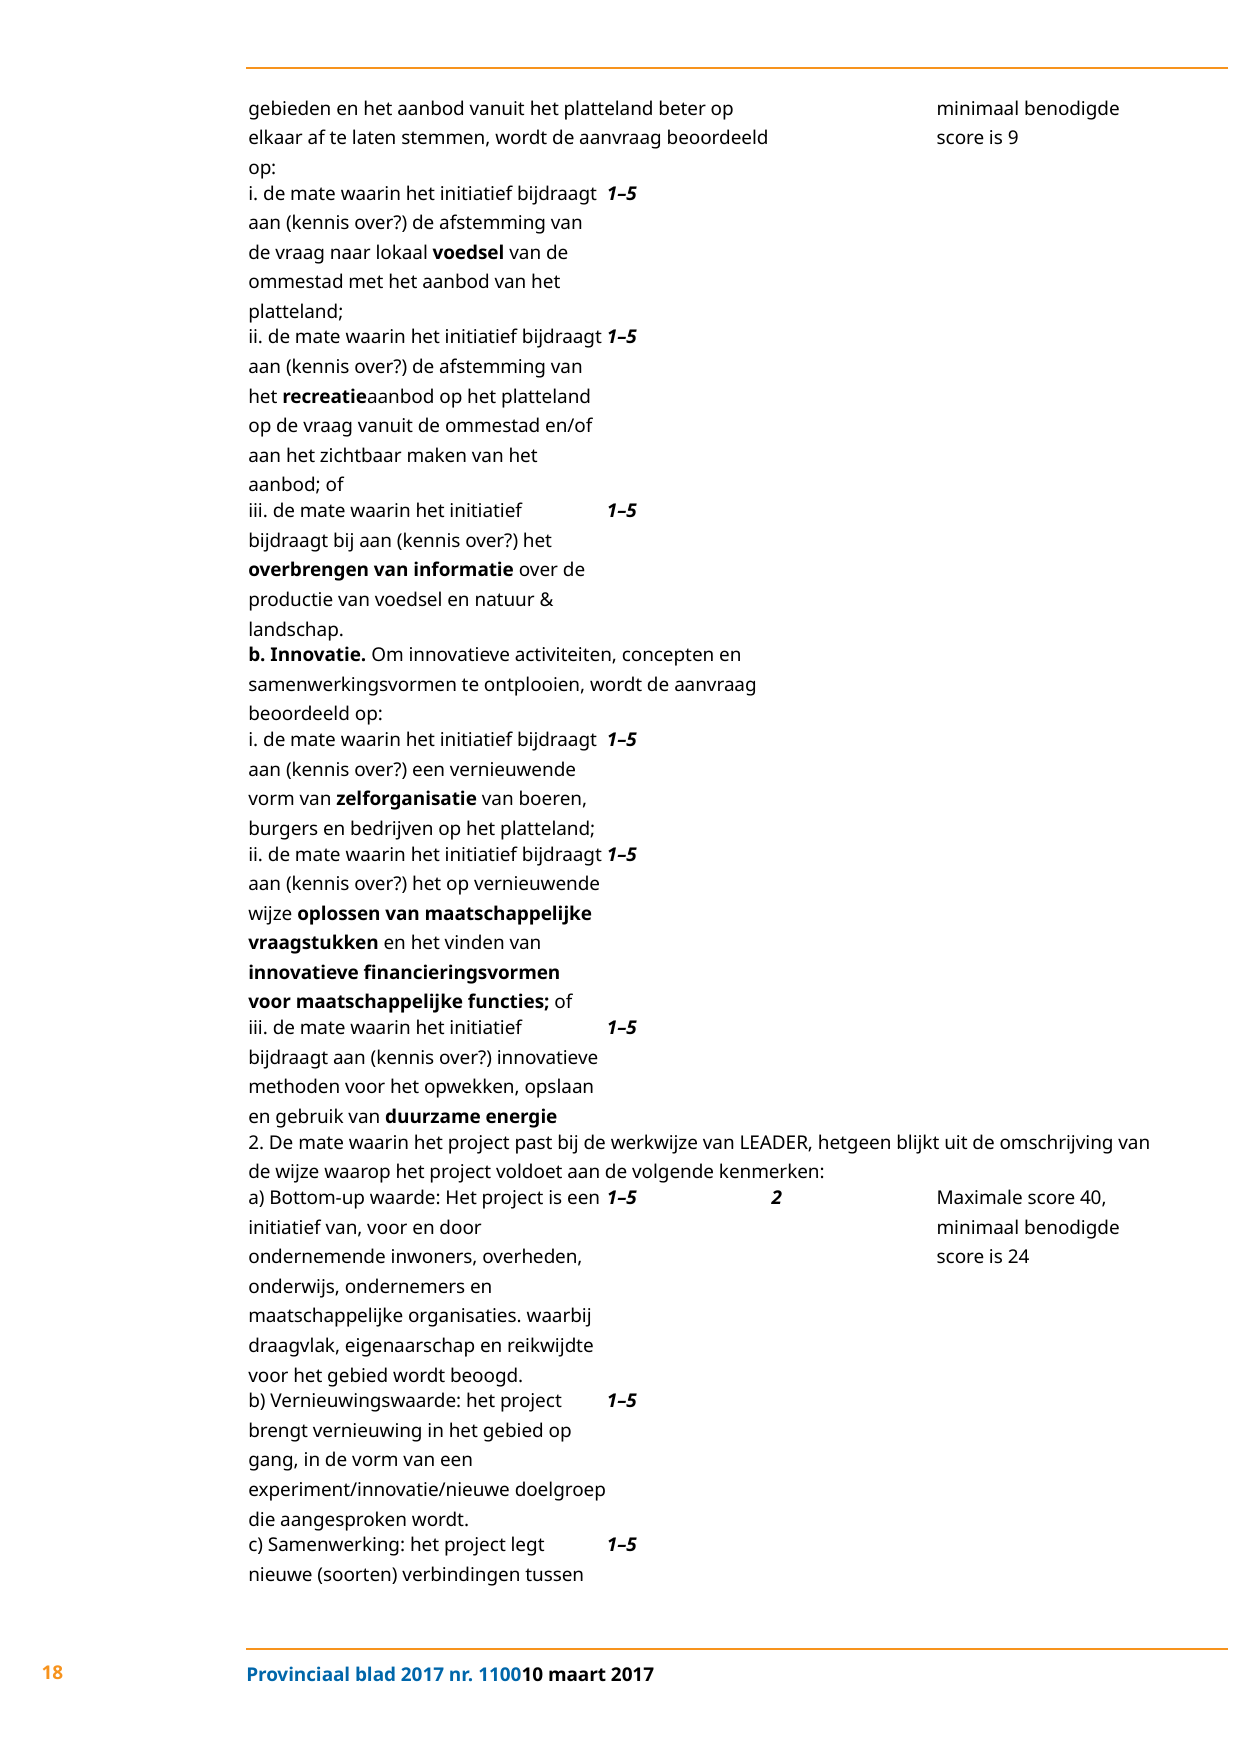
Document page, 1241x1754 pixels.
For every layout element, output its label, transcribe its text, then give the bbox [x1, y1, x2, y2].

table_cell 1–5 [607, 1015, 771, 1129]
table_cell i. de mate waarin het initiatief bijdraagt aan (kennis over?) een vernieuwende vorm van zelforganisatie van boeren, burgers en bedrijven op het platteland; [248, 726, 607, 841]
table_cell 1–5 [607, 841, 771, 1014]
table_cell minimaal benodigde score is 9 [936, 95, 1152, 1129]
picture [41, 47, 231, 172]
table_cell iii. de mate waarin het initiatief bijdraagt bij aan (kennis over?) het overbrengen van informatie over de productie van voedsel en natuur & landschap. [248, 498, 607, 641]
table_cell 2. De mate waarin het project past bij de werkwijze van LEADER, hetgeen blijkt uit de omschrijving van de wijze waarop het project voldoet aan de volgende kenmerken: [248, 1129, 1152, 1184]
table_cell 1–5 [607, 324, 771, 497]
table_cell 1–5 [607, 1532, 771, 1587]
table_cell iii. de mate waarin het initiatief bijdraagt aan (kennis over?) innovatieve methoden voor het opwekken, opslaan en gebruik van duurzame energie [248, 1015, 607, 1129]
table_cell [771, 95, 936, 1129]
table_cell a) Bottom-up waarde: Het project is een initiatief van, voor en door ondernemende inwoners, overheden, onderwijs, ondernemers en maatschappelijke organisaties. waarbij draagvlak, eigenaarschap en reikwijdte voor het gebied wordt beoogd. [248, 1184, 607, 1387]
table_cell gebieden en het aanbod vanuit het platteland beter op elkaar af te laten stemmen, wordt de aanvraag beoordeeld op: [248, 95, 771, 180]
table_cell 1–5 [607, 726, 771, 841]
table_cell ii. de mate waarin het initiatief bijdraagt aan (kennis over?) het op vernieuwende wijze oplossen van maatschappelijke vraagstukken en het vinden van innovatieve financieringsvormen voor maatschappelijke functies; of [248, 841, 607, 1014]
table_cell i. de mate waarin het initiatief bijdraagt aan (kennis over?) de afstemming van de vraag naar lokaal voedsel van de ommestad met het aanbod van het platteland; [248, 180, 607, 324]
table_cell c) Samenwerking: het project legt nieuwe (soorten) verbindingen tussen [248, 1532, 607, 1587]
table_cell Maximale score 40, minimaal benodigde score is 24 [936, 1184, 1152, 1587]
table_cell 1–5 [607, 1388, 771, 1532]
table_cell 1–5 [607, 498, 771, 641]
table_cell ii. de mate waarin het initiatief bijdraagt aan (kennis over?) de afstemming van het recreatieaanbod op het platteland op de vraag vanuit de ommestad en/of aan het zichtbaar maken van het aanbod; of [248, 324, 607, 497]
table_cell 1–5 [607, 1184, 771, 1387]
table_cell 2 [771, 1184, 936, 1587]
table_cell b. Innovatie. Om innovatieve activiteiten, concepten en samenwerkingsvormen te ontplooien, wordt de aanvraag beoordeeld op: [248, 641, 771, 726]
table_cell b) Vernieuwingswaarde: het project brengt vernieuwing in het gebied op gang, in de vorm van een experiment/innovatie/nieuwe doelgroep die aangesproken wordt. [248, 1388, 607, 1532]
table_cell 1–5 [607, 180, 771, 324]
